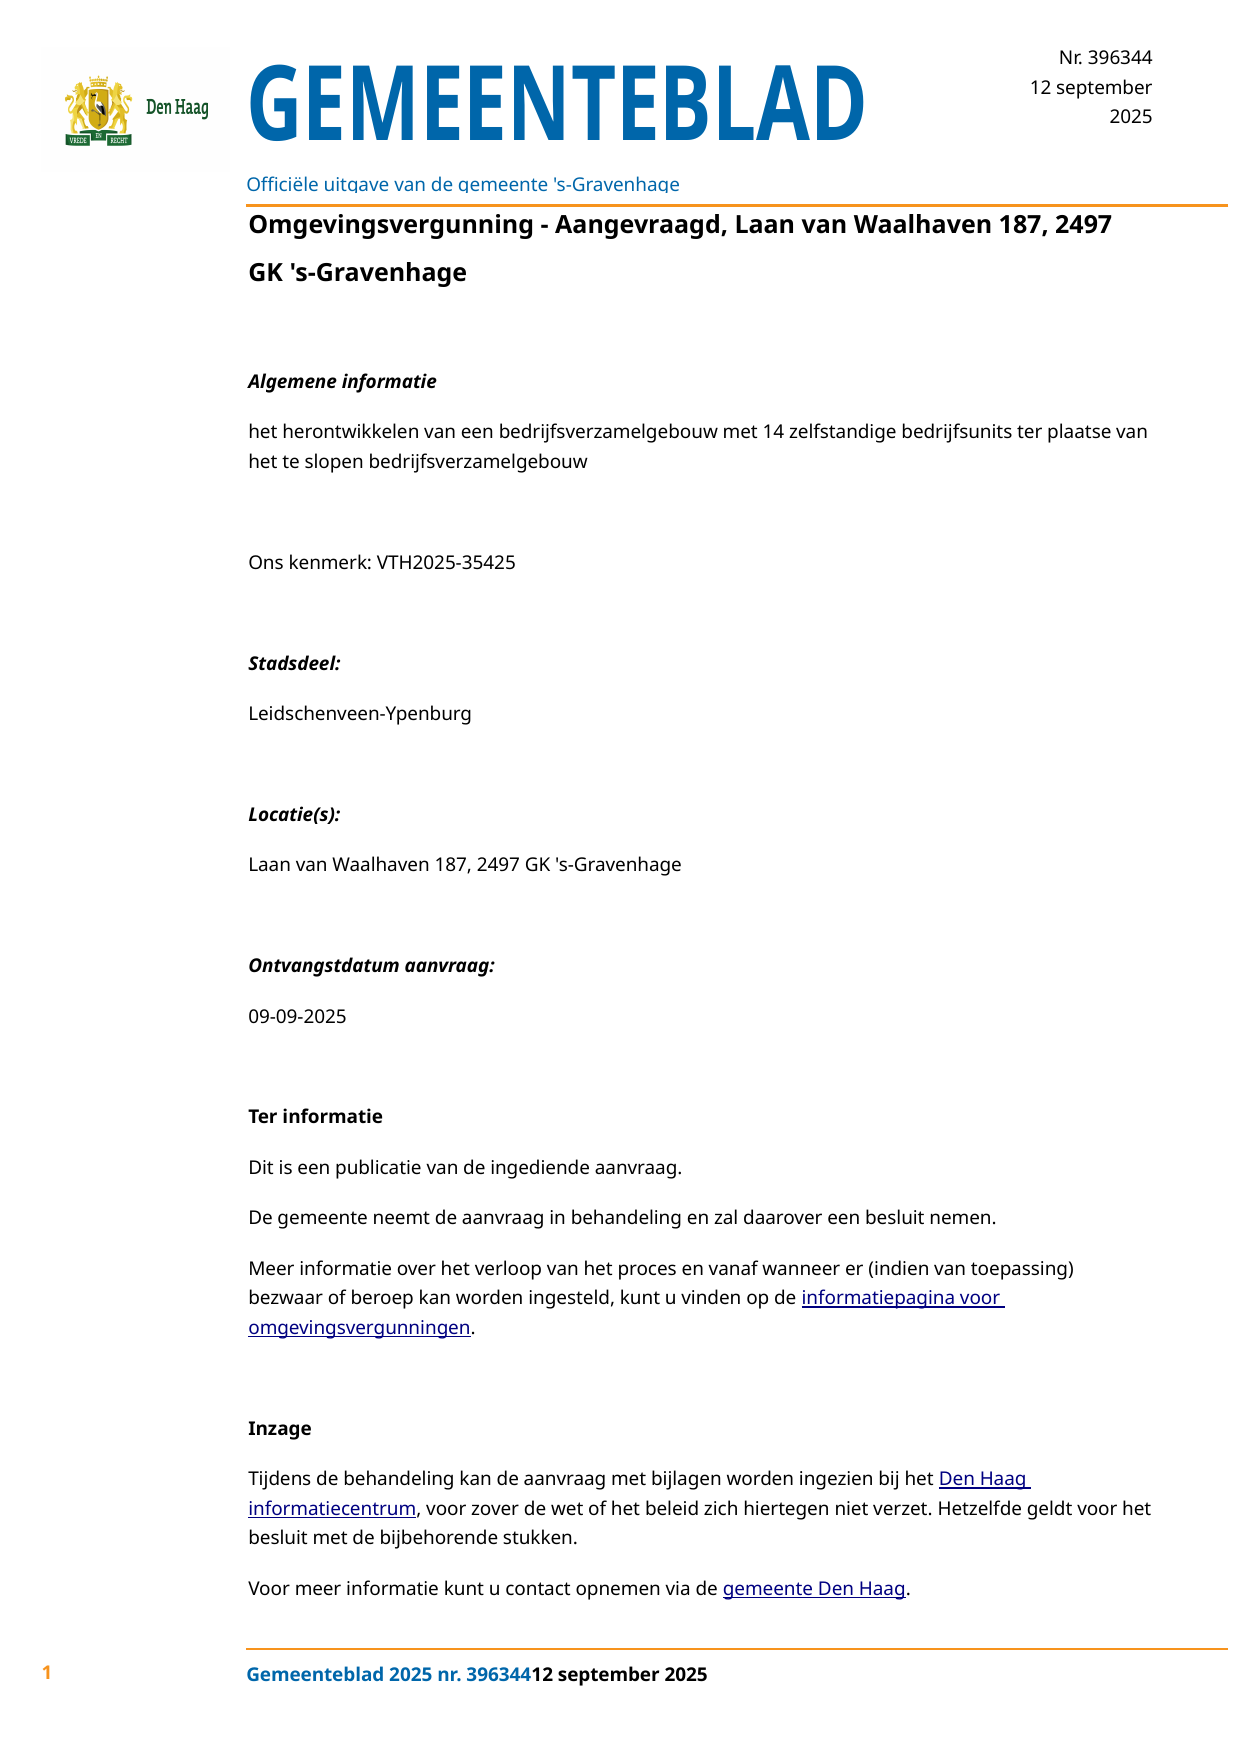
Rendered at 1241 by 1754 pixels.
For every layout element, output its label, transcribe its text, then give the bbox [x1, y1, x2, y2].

text Leidschenveen-Ypenburg [248, 700, 1152, 726]
text Laan van Waalhaven 187, 2497 GK 's-Gravenhage [248, 852, 1152, 877]
text Inzage [248, 1415, 1152, 1441]
text Ontvangstdatum aanvraag: [248, 952, 1152, 978]
text Algemene informatie [248, 368, 1152, 394]
text Omgevingsvergunning - Aangevraagd, Laan van Waalhaven 187, 2497 GK 's-Gravenhage [248, 207, 1152, 288]
text Tijdens de behandeling kan de aanvraag met bijlagen worden ingezien bij het Den Haag informatiecentrum, voor zover de wet of het beleid zich hiertegen niet verzet. Hetzelfde geldt voor het besluit met de bijbehorende stukken. [248, 1465, 1152, 1550]
text Locatie(s): [248, 801, 1152, 827]
picture [41, 47, 231, 172]
text het herontwikkelen van een bedrijfsverzamelgebouw met 14 zelfstandige bedrijfsunits ter plaatse van het te slopen bedrijfsverzamelgebouw [248, 419, 1152, 474]
text Ter informatie [248, 1104, 1152, 1129]
text 09-09-2025 [248, 1003, 1152, 1029]
text Dit is een publicatie van de ingediende aanvraag. [248, 1154, 1152, 1180]
text De gemeente neemt de aanvraag in behandeling en zal daarover een besluit nemen. [248, 1204, 1152, 1230]
text Meer informatie over het verloop van het proces en vanaf wanneer er (indien van toepassing) bezwaar of beroep kan worden ingesteld, kunt u vinden op de informatiepagina voor omgevingsvergunningen. [248, 1255, 1152, 1340]
text Voor meer informatie kunt u contact opnemen via de gemeente Den Haag. [248, 1575, 1152, 1601]
text Ons kenmerk: VTH2025-35425 [248, 549, 1152, 575]
text Stadsdeel: [248, 650, 1152, 676]
